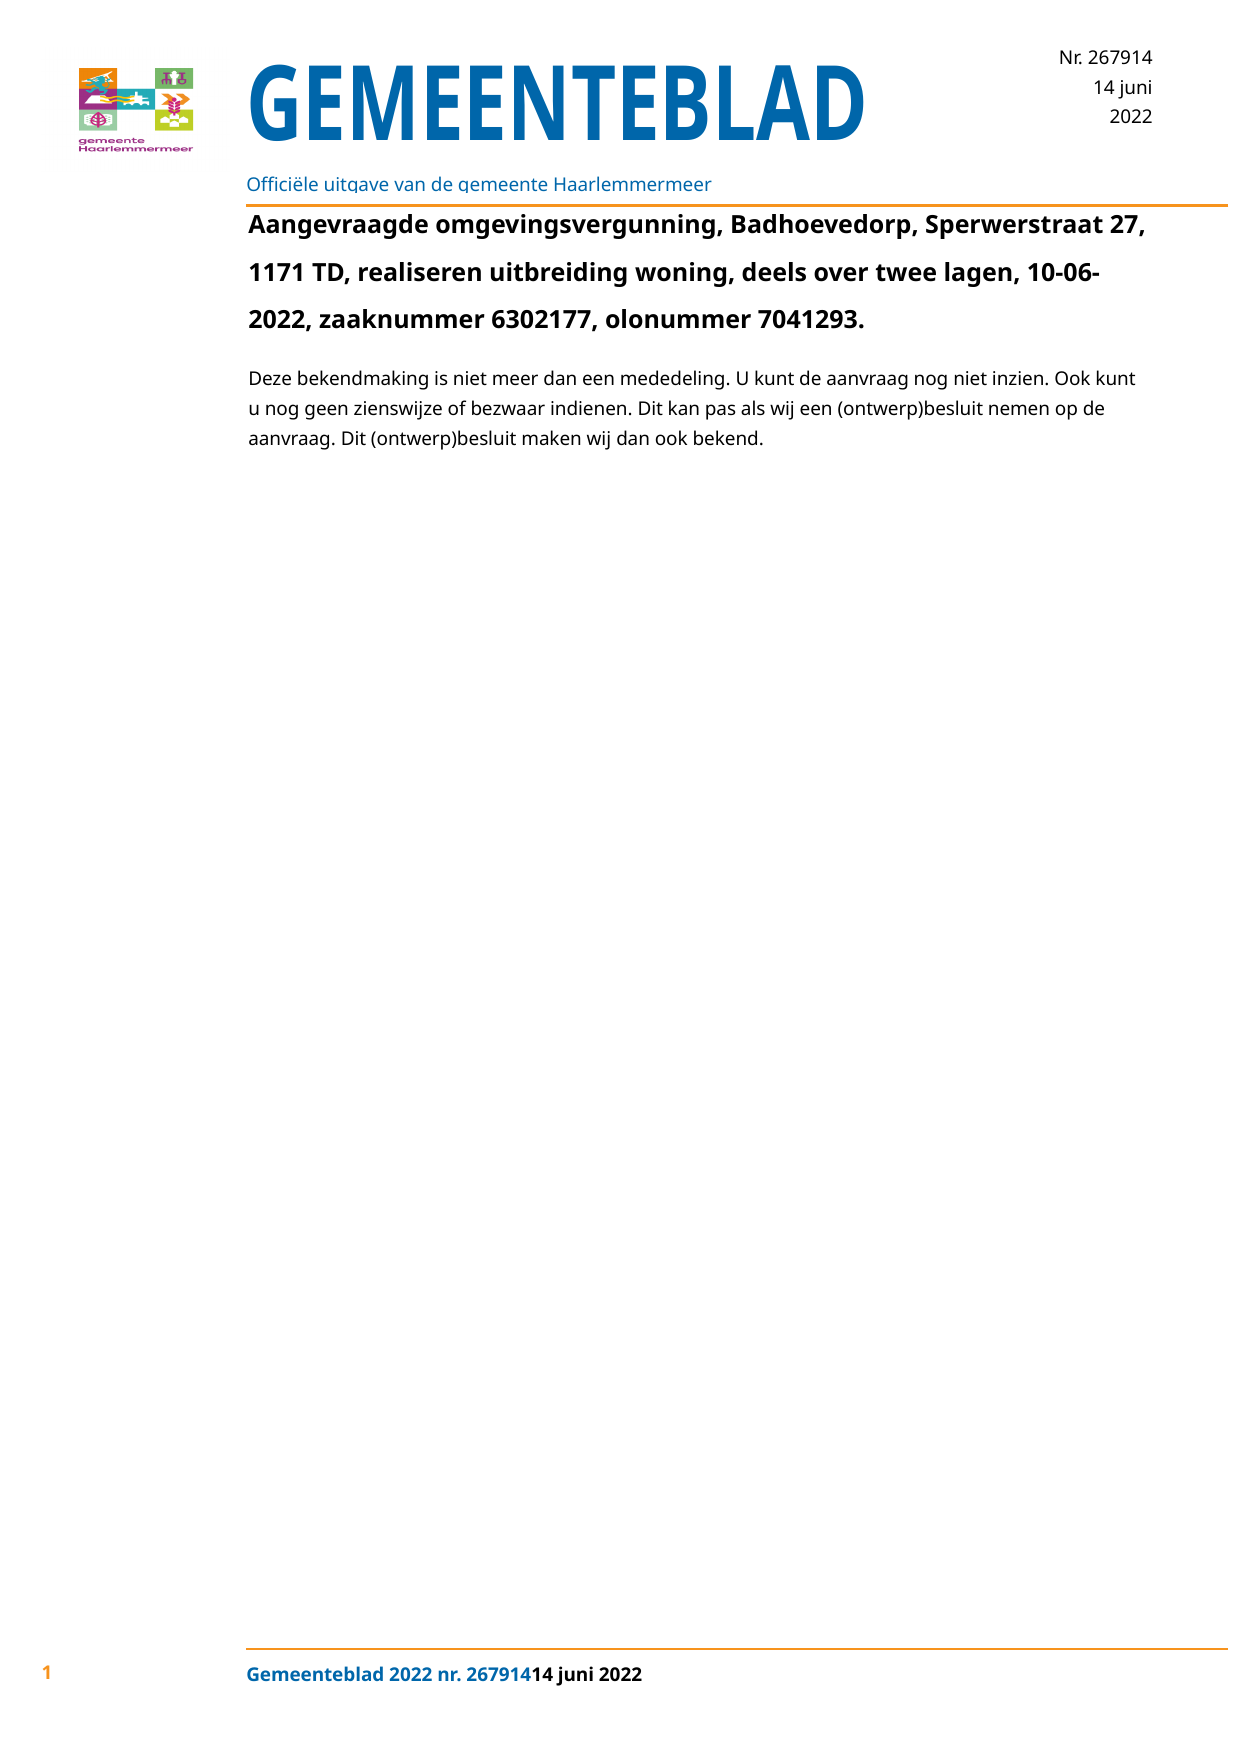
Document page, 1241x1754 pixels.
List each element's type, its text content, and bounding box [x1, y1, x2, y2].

picture [41, 47, 231, 172]
text Aangevraagde omgevingsvergunning, Badhoevedorp, Sperwerstraat 27, 1171 TD, realiseren uitbreiding woning, deels over twee lagen, 10-06-2022, zaaknummer 6302177, olonummer 7041293. [248, 207, 1152, 336]
text Deze bekendmaking is niet meer dan een mededeling. U kunt de aanvraag nog niet inzien. Ook kunt u nog geen zienswijze of bezwaar indienen. Dit kan pas als wij een (ontwerp)besluit nemen op de aanvraag. Dit (ontwerp)besluit maken wij dan ook bekend. [248, 366, 1152, 450]
